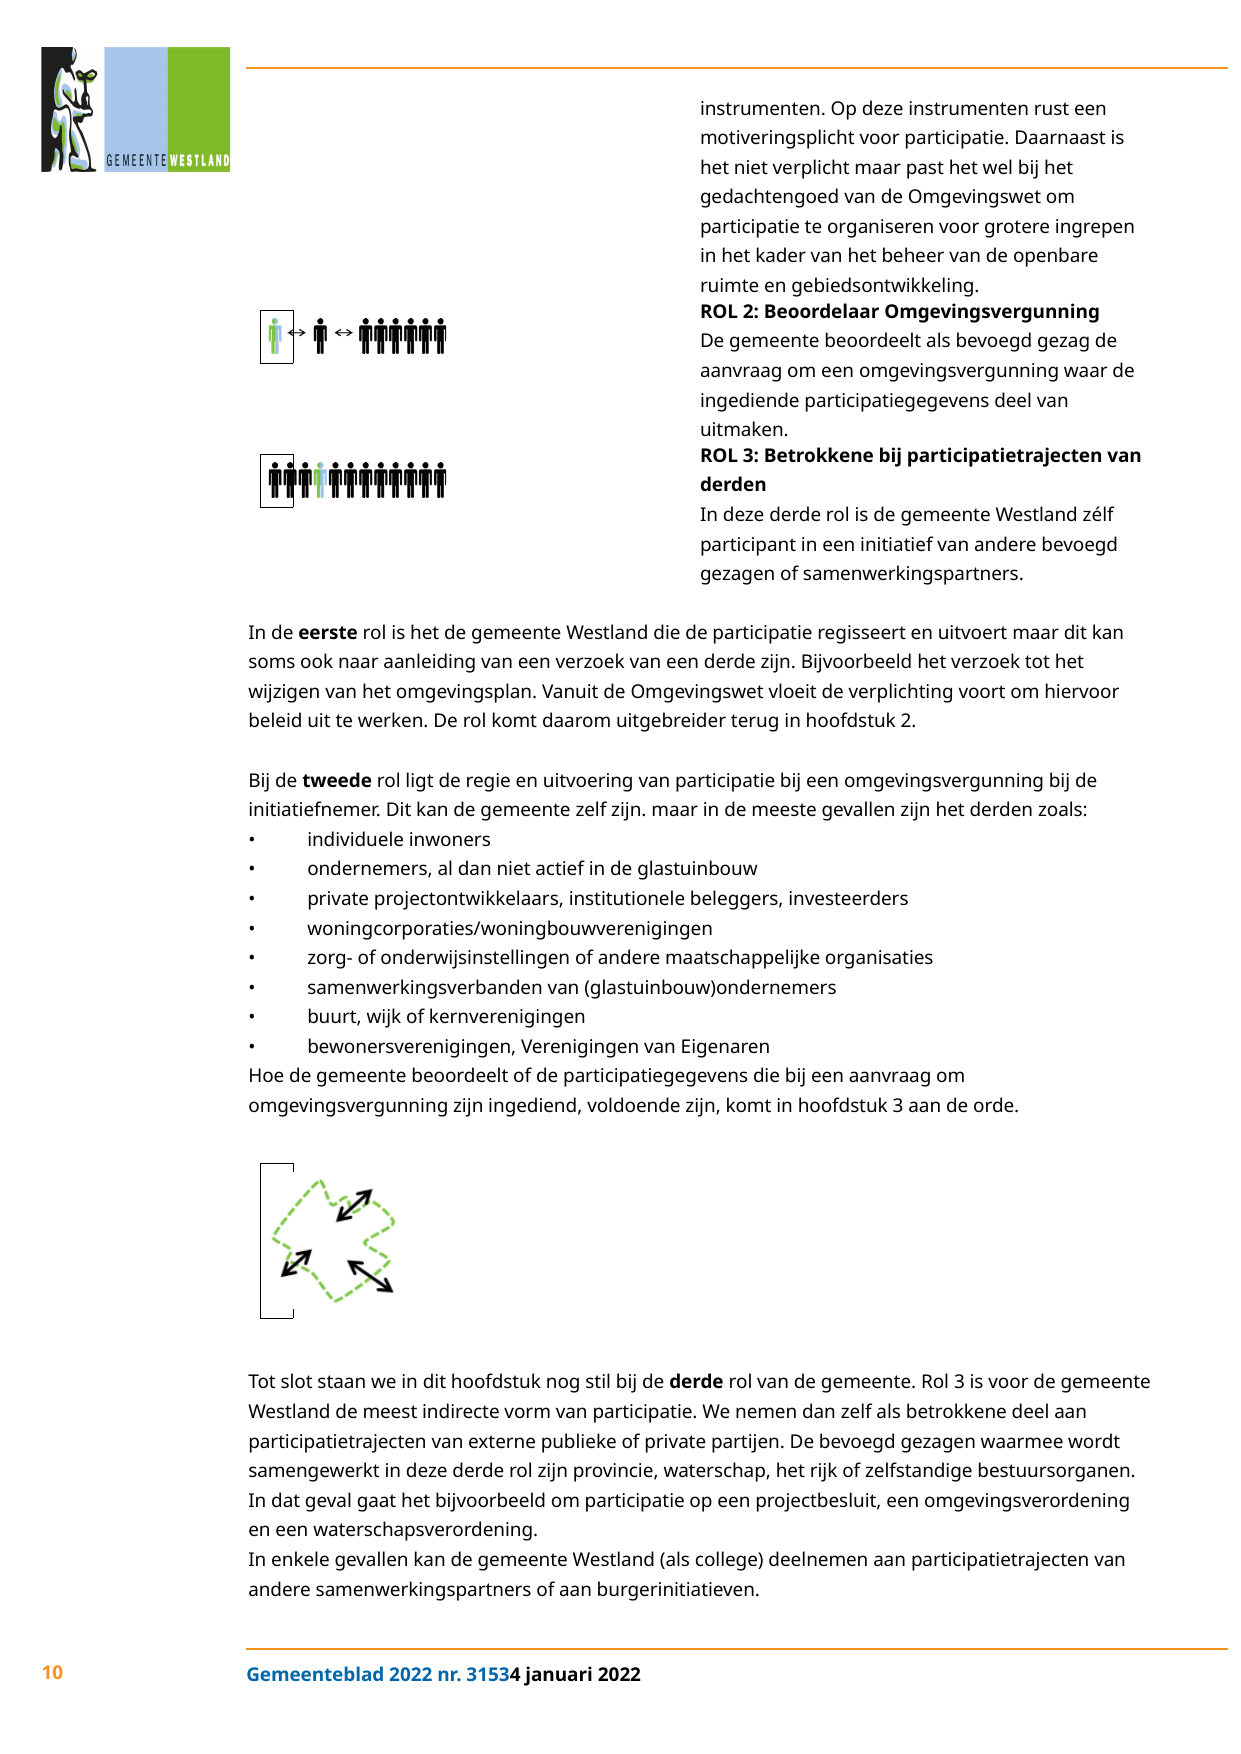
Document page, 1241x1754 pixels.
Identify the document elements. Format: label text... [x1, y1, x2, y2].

table_cell [248, 442, 700, 586]
list individuele inwoners [248, 826, 1152, 852]
text In enkele gevallen kan de gemeente Westland (als college) deelnemen aan participatietrajecten van andere samenwerkingspartners of aan burgerinitiatieven. [248, 1546, 1152, 1601]
picture [268, 1172, 417, 1309]
list woningcorporaties/woningbouwverenigingen [248, 915, 1152, 941]
list buurt, wijk of kernverenigingen [248, 1003, 1152, 1029]
picture [268, 318, 447, 354]
table_cell [248, 298, 700, 442]
table_cell ROL 3: Betrokkene bij participatietrajecten van derden In deze derde rol is de gemeente Westland zélf participant in een initiatief van andere bevoegd gezagen of samenwerkingspartners. [700, 442, 1152, 586]
table_header [248, 95, 700, 298]
list bewonersverenigingen, Verenigingen van Eigenaren [248, 1033, 1152, 1059]
list ondernemers, al dan niet actief in de glastuinbouw [248, 856, 1152, 881]
picture [41, 47, 231, 172]
text Tot slot staan we in dit hoofdstuk nog stil bij de derde rol van de gemeente. Rol 3 is voor de gemeente Westland de meest indirecte vorm van participatie. We nemen dan zelf als betrokkene deel aan participatietrajecten van externe publieke of private partijen. De bevoegd gezagen waarmee wordt samengewerkt in deze derde rol zijn provincie, waterschap, het rijk of zelfstandige bestuursorganen. In dat geval gaat het bijvoorbeeld om participatie op een projectbesluit, een omgevingsverordening en een waterschapsverordening. [248, 1369, 1152, 1542]
table_cell ROL 2: Beoordelaar Omgevingsvergunning De gemeente beoordeelt als bevoegd gezag de aanvraag om een omgevingsvergunning waar de ingediende participatiegegevens deel van uitmaken. [700, 298, 1152, 442]
table_header instrumenten. Op deze instrumenten rust een motiveringsplicht voor participatie. Daarnaast is het niet verplicht maar past het wel bij het gedachtengoed van de Omgevingswet om participatie te organiseren voor grotere ingrepen in het kader van het beheer van de openbare ruimte en gebiedsontwikkeling. [700, 95, 1152, 298]
text In de eerste rol is het de gemeente Westland die de participatie regisseert en uitvoert maar dit kan soms ook naar aanleiding van een verzoek van een derde zijn. Bijvoorbeeld het verzoek tot het wijzigen van het omgevingsplan. Vanuit de Omgevingswet vloeit de verplichting voort om hiervoor beleid uit te werken. De rol komt daarom uitgebreider terug in hoofdstuk 2. [248, 619, 1152, 733]
picture [268, 462, 447, 498]
list private projectontwikkelaars, institutionele beleggers, investeerders [248, 885, 1152, 911]
text Bij de tweede rol ligt de regie en uitvoering van participatie bij een omgevingsvergunning bij de initiatiefnemer. Dit kan de gemeente zelf zijn. maar in de meeste gevallen zijn het derden zoals: [248, 767, 1152, 822]
list zorg- of onderwijsinstellingen of andere maatschappelijke organisaties [248, 944, 1152, 970]
text Hoe de gemeente beoordeelt of de participatiegegevens die bij een aanvraag om omgevingsvergunning zijn ingediend, voldoende zijn, komt in hoofdstuk 3 aan de orde. [248, 1063, 1152, 1118]
list samenwerkingsverbanden van (glastuinbouw)ondernemers [248, 974, 1152, 1000]
